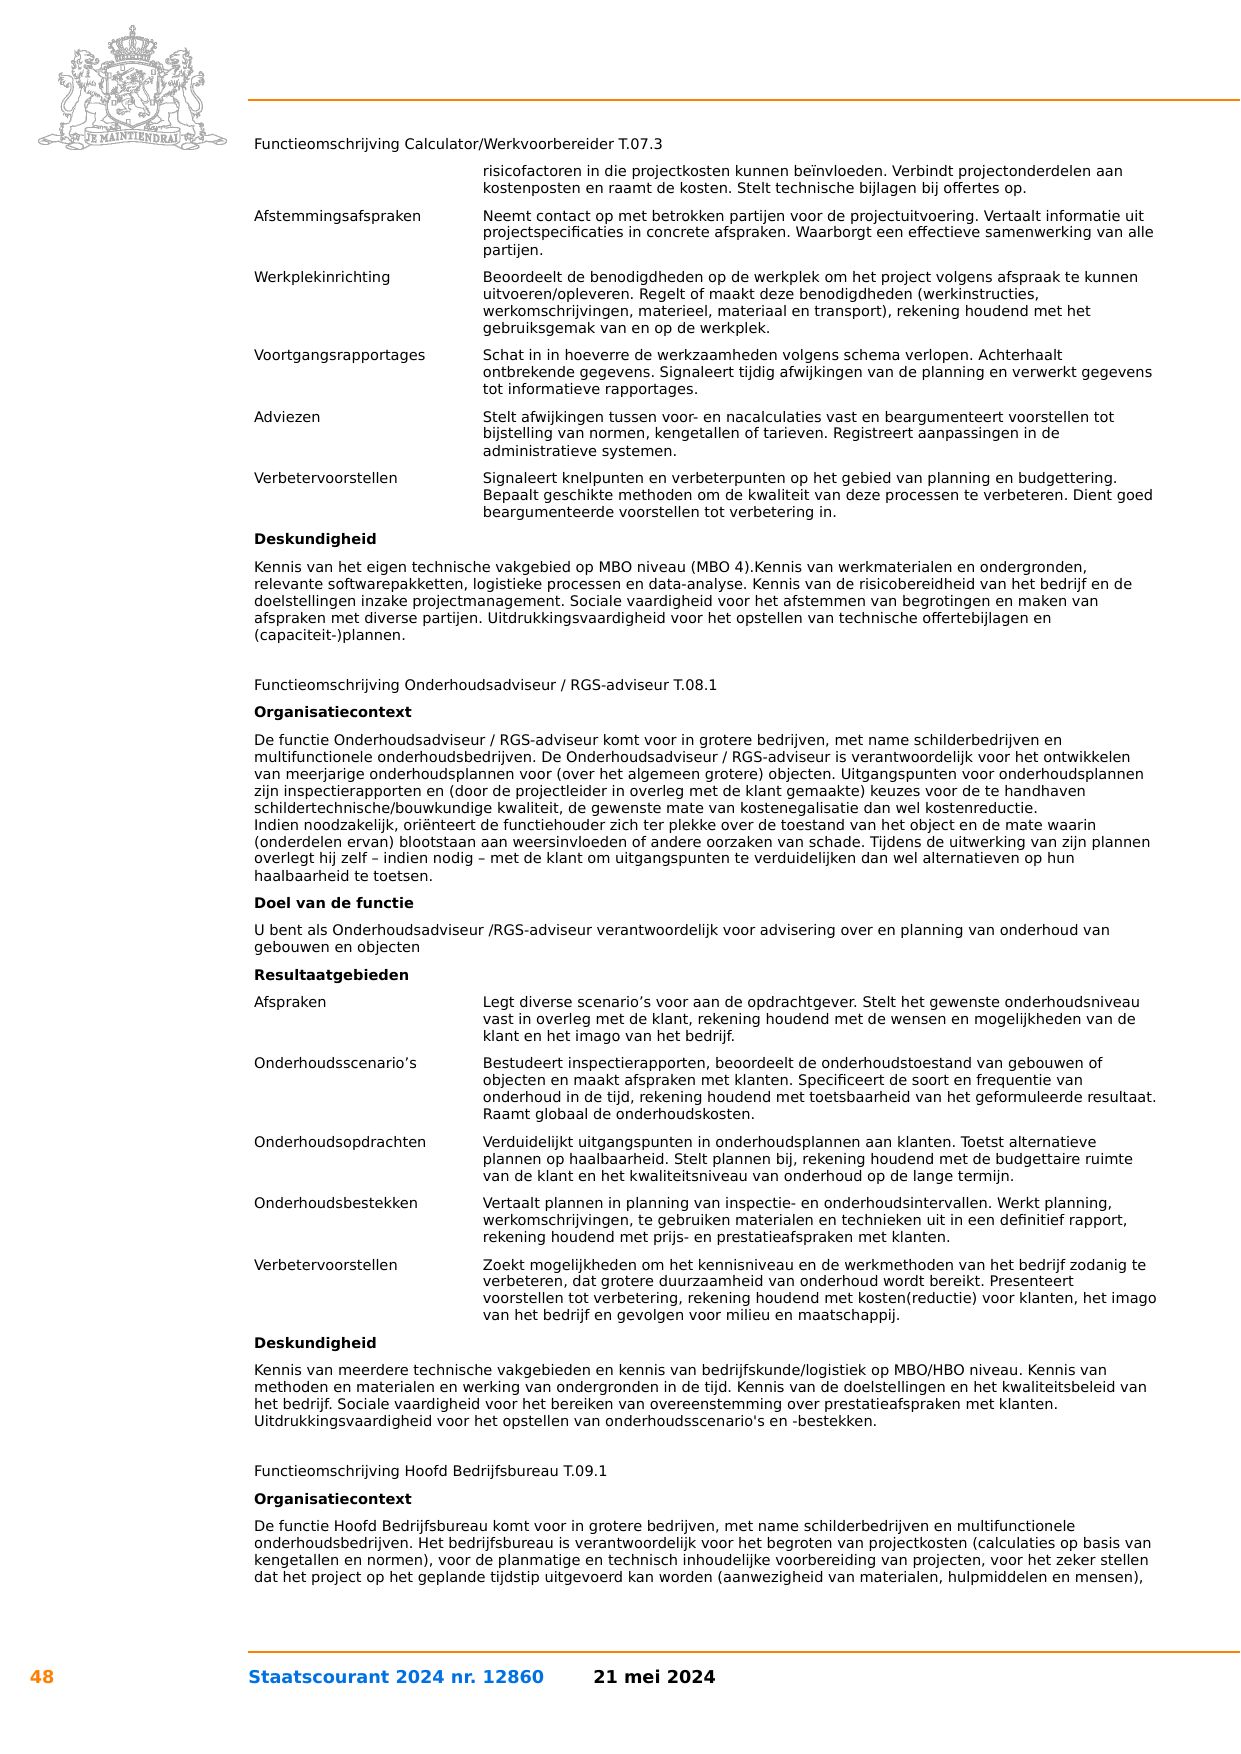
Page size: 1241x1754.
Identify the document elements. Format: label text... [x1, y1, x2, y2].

table_cell U bent als Onderhoudsadviseur /RGS-adviseur verantwoordelijk voor advisering over en planning van onderhoud van gebouwen en objecten [249, 918, 1163, 961]
table_cell [249, 158, 476, 202]
table_cell Voortgangsrapportages [249, 343, 476, 403]
table_cell Verduidelijkt uitgangspunten in onderhoudsplannen aan klanten. Toetst alternatieve plannen op haalbaarheid. Stelt plannen bij, rekening houdend met de budgettaire ruimte van de klant en het kwaliteitsniveau van onderhoud op de lange termijn. [477, 1129, 1163, 1189]
table_cell Signaleert knelpunten en verbeterpunten op het gebied van planning en budgettering. Bepaalt geschikte methoden om de kwaliteit van deze processen te verbeteren. Dient goed beargumenteerde voorstellen tot verbetering in. [477, 465, 1163, 525]
table_cell Bestudeert inspectierapporten, beoordeelt de onderhoudstoestand van gebouwen of objecten en maakt afspraken met klanten. Specificeert de soort en frequentie van onderhoud in de tijd, rekening houdend met toetsbaarheid van het geformuleerde resultaat. Raamt globaal de onderhoudskosten. [477, 1051, 1163, 1128]
picture [38, 25, 227, 150]
table_cell Werkplekinrichting [249, 264, 476, 341]
table_cell Resultaatgebieden [249, 962, 1163, 988]
table_cell De functie Onderhoudsadviseur / RGS-adviseur komt voor in grotere bedrijven, met name schilderbedrijven en multifunctionele onderhoudsbedrijven. De Onderhoudsadviseur / RGS-adviseur is verantwoordelijk voor het ontwikkelen van meerjarige onderhoudsplannen voor (over het algemeen grotere) objecten. Uitgangspunten voor onderhoudsplannen zijn inspectierapporten en (door de projectleider in overleg met de klant gemaakte) keuzes voor de te handhaven schildertechnische/bouwkundige kwaliteit, de gewenste mate van kostenegalisatie dan wel kostenreductie. Indien noodzakelijk, oriënteert de functiehouder zich ter plekke over de toestand van het object en de mate waarin (onderdelen ervan) blootstaan aan weersinvloeden of andere oorzaken van schade. Tijdens de uitwerking van zijn plannen overlegt hij zelf – indien nodig – met de klant om uitgangspunten te verduidelijken dan wel alternatieven op hun haalbaarheid te toetsen. [249, 727, 1163, 889]
table_cell Verbetervoorstellen [249, 1252, 476, 1329]
table_cell Stelt afwijkingen tussen voor- en nacalculaties vast en beargumenteert voorstellen tot bijstelling van normen, kengetallen of tarieven. Registreert aanpassingen in de administratieve systemen. [477, 404, 1163, 464]
table_cell Deskundigheid [249, 1330, 1163, 1356]
table_cell Onderhoudsopdrachten [249, 1129, 476, 1189]
table_cell Organisatiecontext [249, 1486, 1163, 1512]
table_cell Organisatiecontext [249, 700, 1163, 726]
table_cell Onderhoudsscenario’s [249, 1051, 476, 1128]
table_cell Adviezen [249, 404, 476, 464]
table_cell Verbetervoorstellen [249, 465, 476, 525]
table_header Functieomschrijving Calculator/Werkvoorbereider T.07.3 [249, 131, 1163, 157]
table_cell risicofactoren in die projectkosten kunnen beïnvloeden. Verbindt projectonderdelen aan kostenposten en raamt de kosten. Stelt technische bijlagen bij offertes op. [477, 158, 1163, 202]
table_cell Deskundigheid [249, 526, 1163, 553]
table_cell Schat in in hoeverre de werkzaamheden volgens schema verlopen. Achterhaalt ontbrekende gegevens. Signaleert tijdig afwijkingen van de planning en verwerkt gegevens tot informatieve rapportages. [477, 343, 1163, 403]
table_header Functieomschrijving Hoofd Bedrijfsbureau T.09.1 [249, 1459, 1163, 1485]
table_cell De functie Hoofd Bedrijfsbureau komt voor in grotere bedrijven, met name schilderbedrijven en multifunctionele onderhoudsbedrijven. Het bedrijfsbureau is verantwoordelijk voor het begroten van projectkosten (calculaties op basis van kengetallen en normen), voor de planmatige en technisch inhoudelijke voorbereiding van projecten, voor het zeker stellen dat het project op het geplande tijdstip uitgevoerd kan worden (aanwezigheid van materialen, hulpmiddelen en mensen), [249, 1514, 1163, 1591]
table_cell Vertaalt plannen in planning van inspectie- en onderhoudsintervallen. Werkt planning, werkomschrijvingen, te gebruiken materialen en technieken uit in een definitief rapport, rekening houdend met prijs- en prestatieafspraken met klanten. [477, 1190, 1163, 1251]
table_cell Zoekt mogelijkheden om het kennisniveau en de werkmethoden van het bedrijf zodanig te verbeteren, dat grotere duurzaamheid van onderhoud wordt bereikt. Presenteert voorstellen tot verbetering, rekening houdend met kosten(reductie) voor klanten, het imago van het bedrijf en gevolgen voor milieu en maatschappij. [477, 1252, 1163, 1329]
table_cell Kennis van het eigen technische vakgebied op MBO niveau (MBO 4).Kennis van werkmaterialen en ondergronden, relevante softwarepakketten, logistieke processen en data-analyse. Kennis van de risicobereidheid van het bedrijf en de doelstellingen inzake projectmanagement. Sociale vaardigheid voor het afstemmen van begrotingen en maken van afspraken met diverse partijen. Uitdrukkingsvaardigheid voor het opstellen van technische offertebijlagen en (capaciteit-)plannen. [249, 554, 1163, 648]
table_cell Afstemmingsafspraken [249, 203, 476, 263]
table_cell Doel van de functie [249, 890, 1163, 916]
table_cell Neemt contact op met betrokken partijen voor de projectuitvoering. Vertaalt informatie uit projectspecificaties in concrete afspraken. Waarborgt een effectieve samenwerking van alle partijen. [477, 203, 1163, 263]
table_cell Afspraken [249, 989, 476, 1049]
table_cell Onderhoudsbestekken [249, 1190, 476, 1251]
table_header Functieomschrijving Onderhoudsadviseur / RGS-adviseur T.08.1 [249, 672, 1163, 698]
table_cell Beoordeelt de benodigdheden op de werkplek om het project volgens afspraak te kunnen uitvoeren/opleveren. Regelt of maakt deze benodigdheden (werkinstructies, werkomschrijvingen, materieel, materiaal en transport), rekening houdend met het gebruiksgemak van en op de werkplek. [477, 264, 1163, 341]
table_cell Kennis van meerdere technische vakgebieden en kennis van bedrijfskunde/logistiek op MBO/HBO niveau. Kennis van methoden en materialen en werking van ondergronden in de tijd. Kennis van de doelstellingen en het kwaliteitsbeleid van het bedrijf. Sociale vaardigheid voor het bereiken van overeenstemming over prestatieafspraken met klanten. Uitdrukkingsvaardigheid voor het opstellen van onderhoudsscenario's en -bestekken. [249, 1358, 1163, 1435]
table_cell Legt diverse scenario’s voor aan de opdrachtgever. Stelt het gewenste onderhoudsniveau vast in overleg met de klant, rekening houdend met de wensen en mogelijkheden van de klant en het imago van het bedrijf. [477, 989, 1163, 1049]
